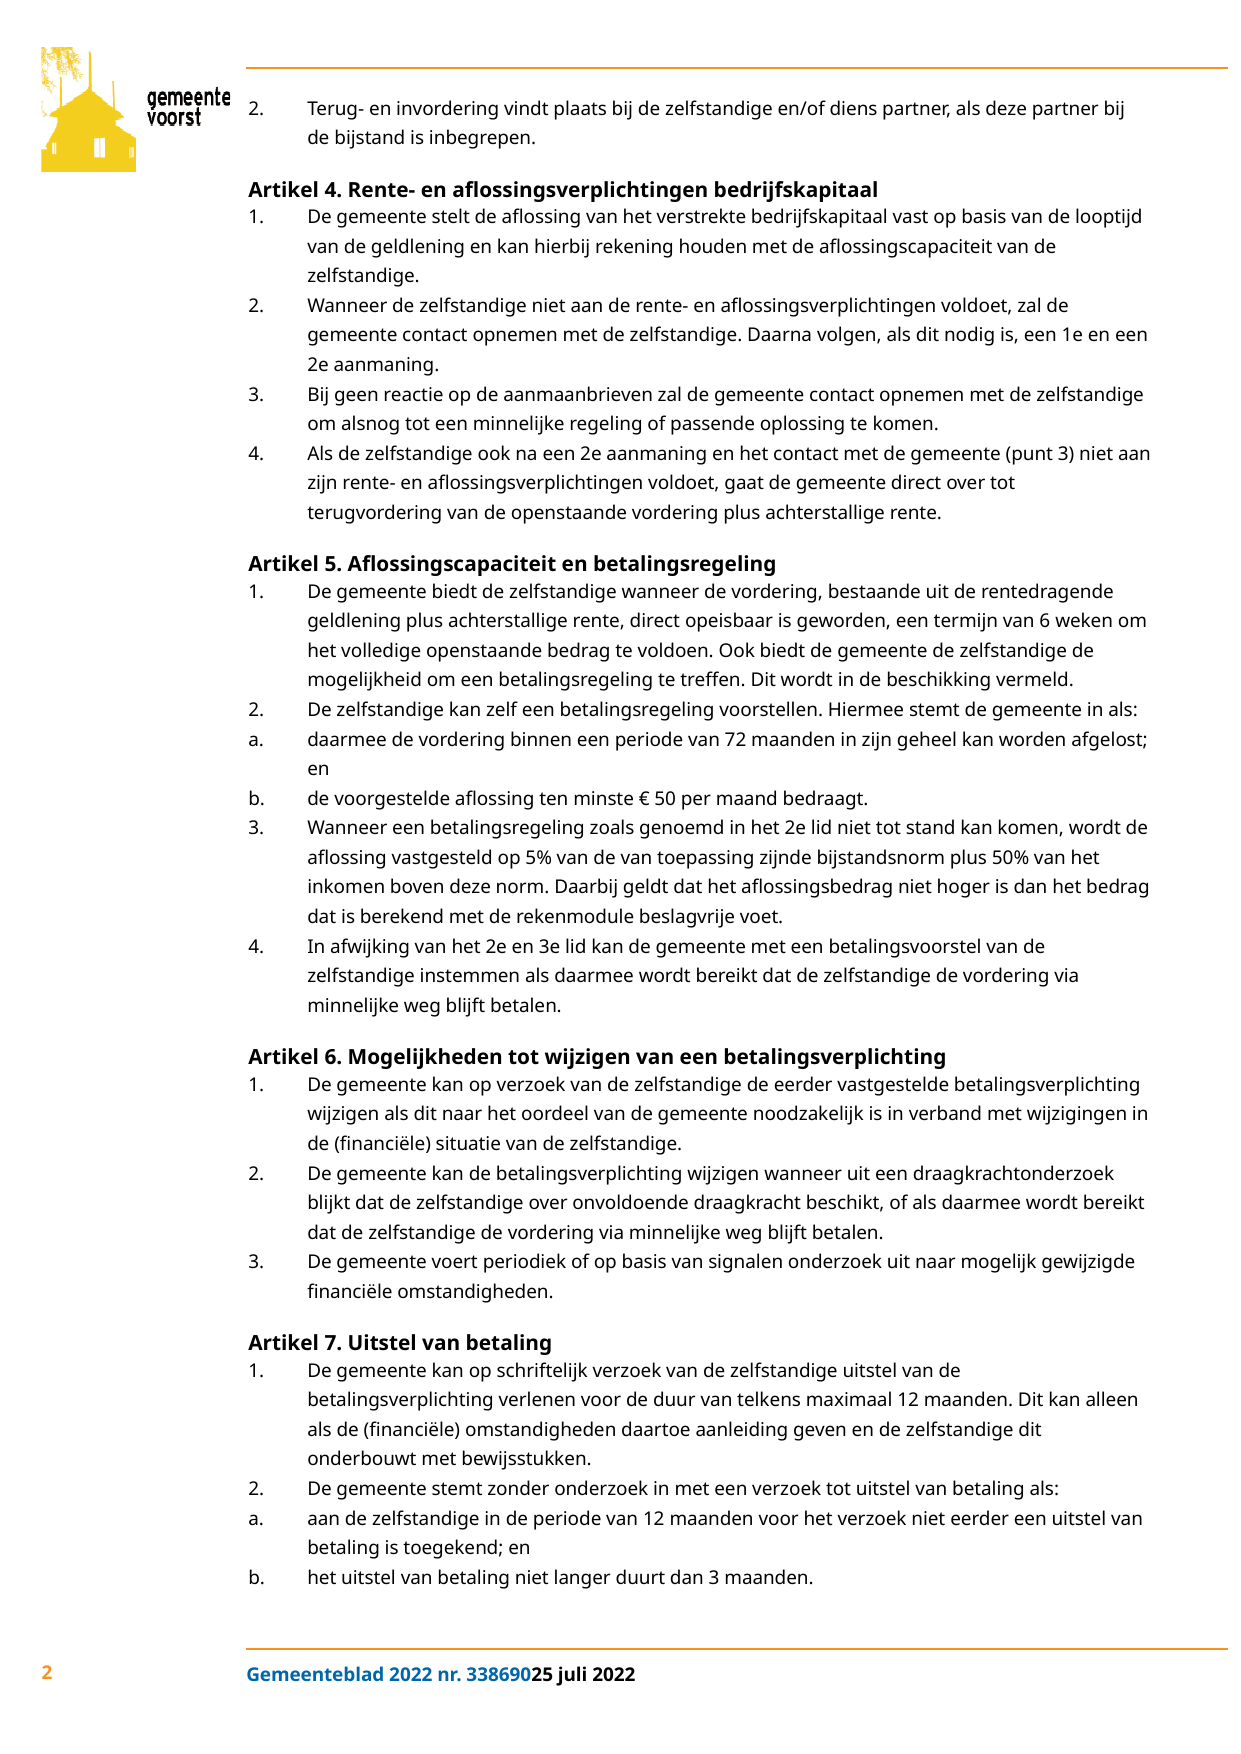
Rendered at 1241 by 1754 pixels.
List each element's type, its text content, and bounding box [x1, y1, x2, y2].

text Artikel 4. Rente- en aflossingsverplichtingen bedrijfskapitaal [248, 175, 1152, 203]
list De gemeente stelt de aflossing van het verstrekte bedrijfskapitaal vast op basis van de looptijd van de geldlening en kan hierbij rekening houden met de aflossingscapaciteit van de zelfstandige. [248, 203, 1152, 288]
list Wanneer de zelfstandige niet aan de rente- en aflossingsverplichtingen voldoet, zal de gemeente contact opnemen met de zelfstandige. Daarna volgen, als dit nodig is, een 1e en een 2e aanmaning. [248, 292, 1152, 377]
list In afwijking van het 2e en 3e lid kan de gemeente met een betalingsvoorstel van de zelfstandige instemmen als daarmee wordt bereikt dat de zelfstandige de vordering via minnelijke weg blijft betalen. [248, 933, 1152, 1018]
list daarmee de vordering binnen een periode van 72 maanden in zijn geheel kan worden afgelost; en [248, 726, 1152, 781]
list De gemeente voert periodiek of op basis van signalen onderzoek uit naar mogelijk gewijzigde financiële omstandigheden. [248, 1248, 1152, 1304]
list De zelfstandige kan zelf een betalingsregeling voorstellen. Hiermee stemt de gemeente in als: [248, 696, 1152, 722]
list De gemeente stemt zonder onderzoek in met een verzoek tot uitstel van betaling als: [248, 1475, 1152, 1501]
text Artikel 5. Aflossingscapaciteit en betalingsregeling [248, 549, 1152, 578]
list Terug- en invordering vindt plaats bij de zelfstandige en/of diens partner, als deze partner bij de bijstand is inbegrepen. [248, 95, 1152, 150]
list De gemeente kan de betalingsverplichting wijzigen wanneer uit een draagkrachtonderzoek blijkt dat de zelfstandige over onvoldoende draagkracht beschikt, of als daarmee wordt bereikt dat de zelfstandige de vordering via minnelijke weg blijft betalen. [248, 1160, 1152, 1244]
list De gemeente kan op schriftelijk verzoek van de zelfstandige uitstel van de betalingsverplichting verlenen voor de duur van telkens maximaal 12 maanden. Dit kan alleen als de (financiële) omstandigheden daartoe aanleiding geven en de zelfstandige dit onderbouwt met bewijsstukken. [248, 1357, 1152, 1471]
list De gemeente kan op verzoek van de zelfstandige de eerder vastgestelde betalingsverplichting wijzigen als dit naar het oordeel van de gemeente noodzakelijk is in verband met wijzigingen in de (financiële) situatie van de zelfstandige. [248, 1071, 1152, 1156]
picture [41, 47, 231, 172]
list Wanneer een betalingsregeling zoals genoemd in het 2e lid niet tot stand kan komen, wordt de aflossing vastgesteld op 5% van de van toepassing zijnde bijstandsnorm plus 50% van het inkomen boven deze norm. Daarbij geldt dat het aflossingsbedrag niet hoger is dan het bedrag dat is berekend met de rekenmodule beslagvrije voet. [248, 814, 1152, 929]
list het uitstel van betaling niet langer duurt dan 3 maanden. [248, 1564, 1152, 1590]
list De gemeente biedt de zelfstandige wanneer de vordering, bestaande uit de rentedragende geldlening plus achterstallige rente, direct opeisbaar is geworden, een termijn van 6 weken om het volledige openstaande bedrag te voldoen. Ook biedt de gemeente de zelfstandige de mogelijkheid om een betalingsregeling te treffen. Dit wordt in de beschikking vermeld. [248, 578, 1152, 692]
text Artikel 6. Mogelijkheden tot wijzigen van een betalingsverplichting [248, 1042, 1152, 1071]
list aan de zelfstandige in de periode van 12 maanden voor het verzoek niet eerder een uitstel van betaling is toegekend; en [248, 1505, 1152, 1560]
list de voorgestelde aflossing ten minste € 50 per maand bedraagt. [248, 785, 1152, 811]
list Bij geen reactie op de aanmaanbrieven zal de gemeente contact opnemen met de zelfstandige om alsnog tot een minnelijke regeling of passende oplossing te komen. [248, 381, 1152, 436]
list Als de zelfstandige ook na een 2e aanmaning en het contact met de gemeente (punt 3) niet aan zijn rente- en aflossingsverplichtingen voldoet, gaat de gemeente direct over tot terugvordering van de openstaande vordering plus achterstallige rente. [248, 440, 1152, 525]
text Artikel 7. Uitstel van betaling [248, 1328, 1152, 1357]
